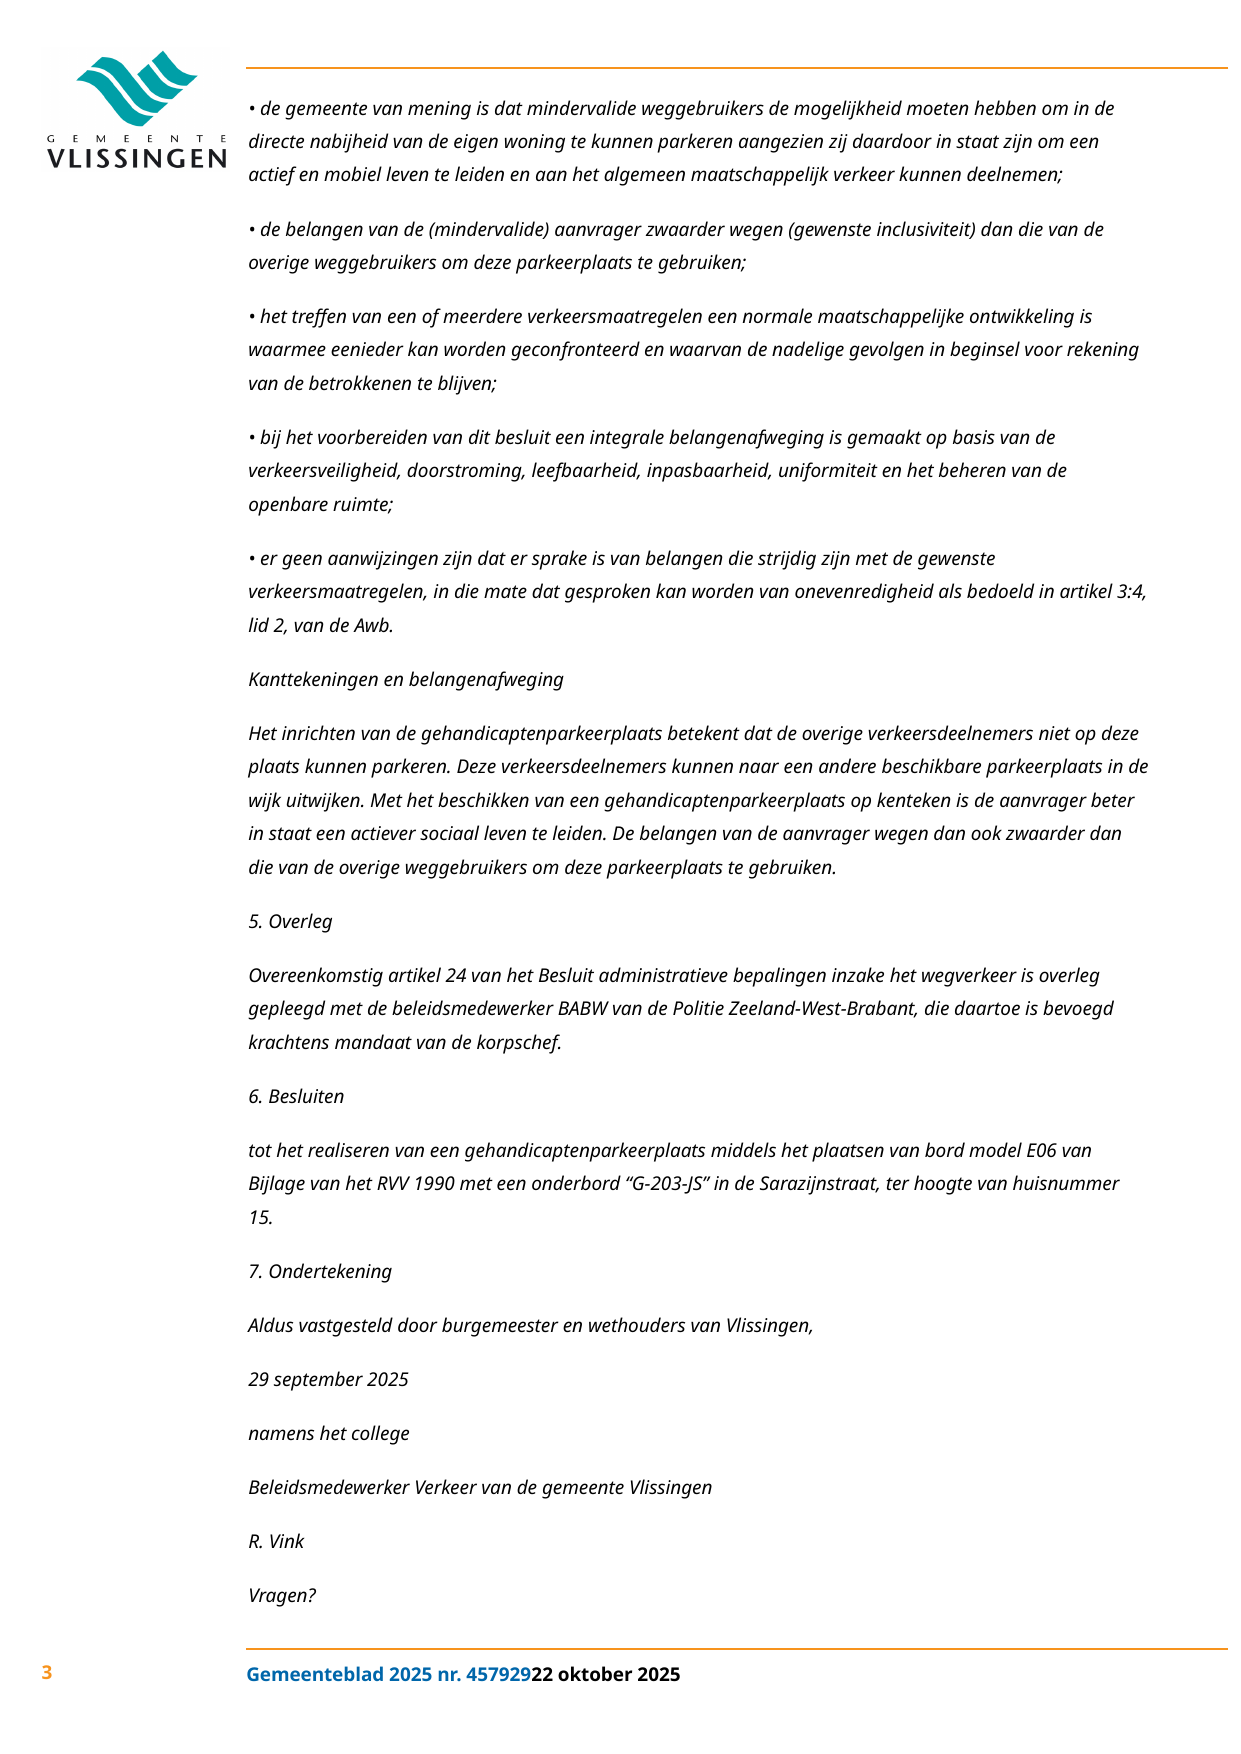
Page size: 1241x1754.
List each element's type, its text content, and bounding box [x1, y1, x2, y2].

text • bij het voorbereiden van dit besluit een integrale belangenafweging is gemaakt op basis van de verkeersveiligheid, doorstroming, leefbaarheid, inpasbaarheid, uniformiteit en het beheren van de openbare ruimte; [248, 424, 1152, 517]
text namens het college [248, 1420, 1152, 1446]
text 7. Ondertekening [248, 1258, 1152, 1284]
picture [41, 47, 231, 172]
text • er geen aanwijzingen zijn dat er sprake is van belangen die strijdig zijn met de gewenste verkeersmaatregelen, in die mate dat gesproken kan worden van onevenredigheid als bedoeld in artikel 3:4, lid 2, van de Awb. [248, 545, 1152, 638]
text 5. Overleg [248, 908, 1152, 934]
text Overeenkomstig artikel 24 van het Besluit administratieve bepalingen inzake het wegverkeer is overleg gepleegd met de beleidsmedewerker BABW van de Politie Zeeland-West-Brabant, die daartoe is bevoegd krachtens mandaat van de korpschef. [248, 962, 1152, 1054]
text tot het realiseren van een gehandicaptenparkeerplaats middels het plaatsen van bord model E06 van Bijlage van het RVV 1990 met een onderbord “G-203-JS” in de Sarazijnstraat, ter hoogte van huisnummer 15. [248, 1137, 1152, 1229]
text • de gemeente van mening is dat mindervalide weggebruikers de mogelijkheid moeten hebben om in de directe nabijheid van de eigen woning te kunnen parkeren aangezien zij daardoor in staat zijn om een actief en mobiel leven te leiden en aan het algemeen maatschappelijk verkeer kunnen deelnemen; [248, 95, 1152, 187]
text Vragen? [248, 1582, 1152, 1608]
text Aldus vastgesteld door burgemeester en wethouders van Vlissingen, [248, 1312, 1152, 1338]
text Het inrichten van de gehandicaptenparkeerplaats betekent dat de overige verkeersdeelnemers niet op deze plaats kunnen parkeren. Deze verkeersdeelnemers kunnen naar een andere beschikbare parkeerplaats in de wijk uitwijken. Met het beschikken van een gehandicaptenparkeerplaats op kenteken is de aanvrager beter in staat een actiever sociaal leven te leiden. De belangen van de aanvrager wegen dan ook zwaarder dan die van de overige weggebruikers om deze parkeerplaats te gebruiken. [248, 720, 1152, 879]
text 29 september 2025 [248, 1366, 1152, 1392]
text • de belangen van de (mindervalide) aanvrager zwaarder wegen (gewenste inclusiviteit) dan die van de overige weggebruikers om deze parkeerplaats te gebruiken; [248, 216, 1152, 275]
text 6. Besluiten [248, 1083, 1152, 1109]
text • het treffen van een of meerdere verkeersmaatregelen een normale maatschappelijke ontwikkeling is waarmee eenieder kan worden geconfronteerd en waarvan de nadelige gevolgen in beginsel voor rekening van de betrokkenen te blijven; [248, 303, 1152, 396]
text R. Vink [248, 1528, 1152, 1554]
text Beleidsmedewerker Verkeer van de gemeente Vlissingen [248, 1474, 1152, 1500]
text Kanttekeningen en belangenafweging [248, 666, 1152, 692]
